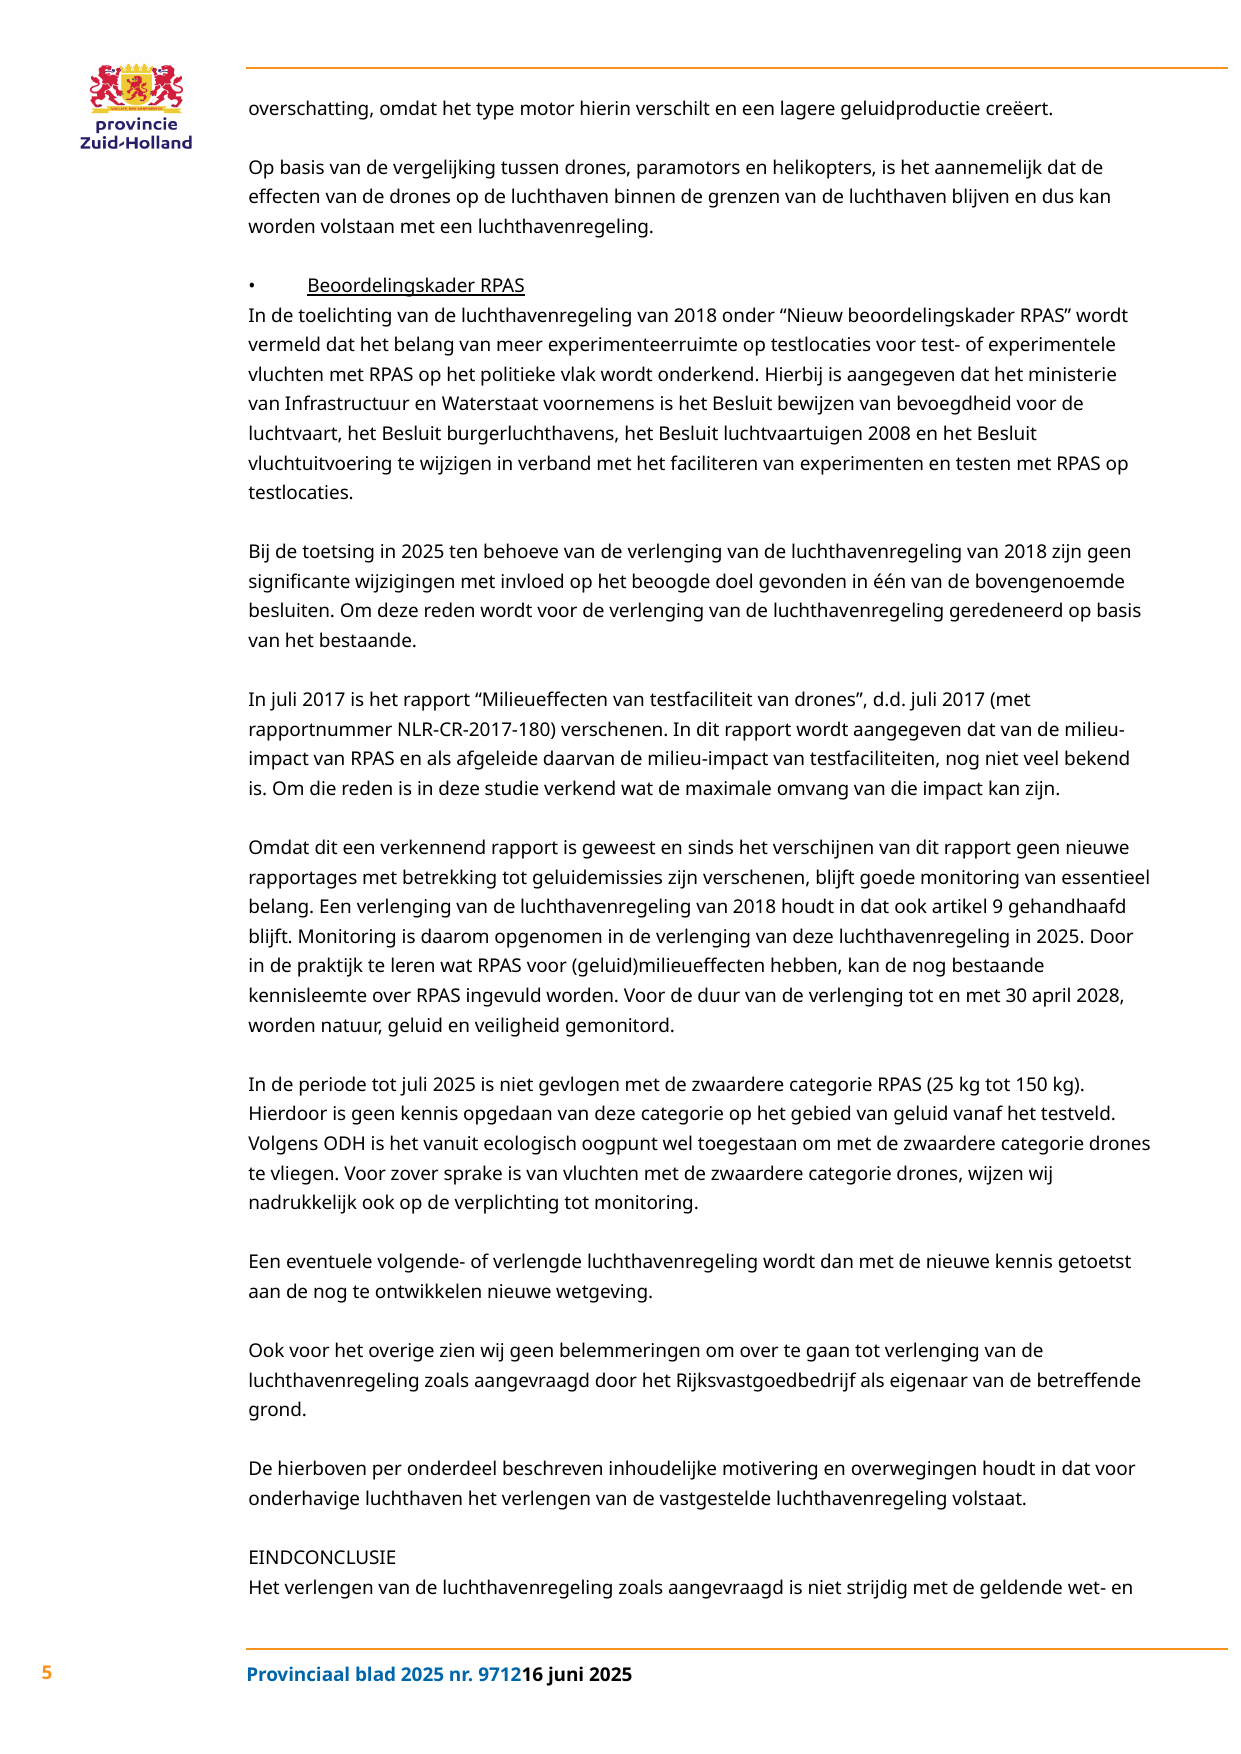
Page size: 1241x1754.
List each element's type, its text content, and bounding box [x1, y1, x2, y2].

picture [41, 47, 231, 172]
text De hierboven per onderdeel beschreven inhoudelijke motivering en overwegingen houdt in dat voor onderhavige luchthaven het verlengen van de vastgestelde luchthavenregeling volstaat. [248, 1456, 1152, 1511]
text overschatting, omdat het type motor hierin verschilt en een lagere geluidproductie creëert. [248, 95, 1152, 121]
text Op basis van de vergelijking tussen drones, paramotors en helikopters, is het aannemelijk dat de effecten van de drones op de luchthaven binnen de grenzen van de luchthaven blijven en dus kan worden volstaan met een luchthavenregeling. [248, 154, 1152, 239]
text In de periode tot juli 2025 is niet gevlogen met de zwaardere categorie RPAS (25 kg tot 150 kg). Hierdoor is geen kennis opgedaan van deze categorie op het gebied van geluid vanaf het testveld. Volgens ODH is het vanuit ecologisch oogpunt wel toegestaan om met de zwaardere categorie drones te vliegen. Voor zover sprake is van vluchten met de zwaardere categorie drones, wijzen wij nadrukkelijk ook op de verplichting tot monitoring. [248, 1071, 1152, 1215]
text Een eventuele volgende- of verlengde luchthavenregeling wordt dan met de nieuwe kennis getoetst aan de nog te ontwikkelen nieuwe wetgeving. [248, 1248, 1152, 1304]
list Beoordelingskader RPAS [248, 272, 1152, 298]
text In juli 2017 is het rapport “Milieueffecten van testfaciliteit van drones”, d.d. juli 2017 (met rapportnummer NLR-CR-2017-180) verschenen. In dit rapport wordt aangegeven dat van de milieu-impact van RPAS en als afgeleide daarvan de milieu-impact van testfaciliteiten, nog niet veel bekend is. Om die reden is in deze studie verkend wat de maximale omvang van die impact kan zijn. [248, 686, 1152, 801]
text Het verlengen van de luchthavenregeling zoals aangevraagd is niet strijdig met de geldende wet- en [248, 1574, 1152, 1600]
text In de toelichting van de luchthavenregeling van 2018 onder “Nieuw beoordelingskader RPAS” wordt vermeld dat het belang van meer experimenteerruimte op testlocaties voor test- of experimentele vluchten met RPAS op het politieke vlak wordt onderkend. Hierbij is aangegeven dat het ministerie van Infrastructuur en Waterstaat voornemens is het Besluit bewijzen van bevoegdheid voor de luchtvaart, het Besluit burgerluchthavens, het Besluit luchtvaartuigen 2008 en het Besluit vluchtuitvoering te wijzigen in verband met het faciliteren van experimenten en testen met RPAS op testlocaties. [248, 302, 1152, 505]
text Ook voor het overige zien wij geen belemmeringen om over te gaan tot verlenging van de luchthavenregeling zoals aangevraagd door het Rijksvastgoedbedrijf als eigenaar van de betreffende grond. [248, 1337, 1152, 1422]
text EINDCONCLUSIE [248, 1544, 1152, 1570]
text Bij de toetsing in 2025 ten behoeve van de verlenging van de luchthavenregeling van 2018 zijn geen significante wijzigingen met invloed op het beoogde doel gevonden in één van de bovengenoemde besluiten. Om deze reden wordt voor de verlenging van de luchthavenregeling geredeneerd op basis van het bestaande. [248, 538, 1152, 653]
text Omdat dit een verkennend rapport is geweest en sinds het verschijnen van dit rapport geen nieuwe rapportages met betrekking tot geluidemissies zijn verschenen, blijft goede monitoring van essentieel belang. Een verlenging van de luchthavenregeling van 2018 houdt in dat ook artikel 9 gehandhaafd blijft. Monitoring is daarom opgenomen in de verlenging van deze luchthavenregeling in 2025. Door in de praktijk te leren wat RPAS voor (geluid)milieueffecten hebben, kan de nog bestaande kennisleemte over RPAS ingevuld worden. Voor de duur van de verlenging tot en met 30 april 2028, worden natuur, geluid en veiligheid gemonitord. [248, 834, 1152, 1038]
